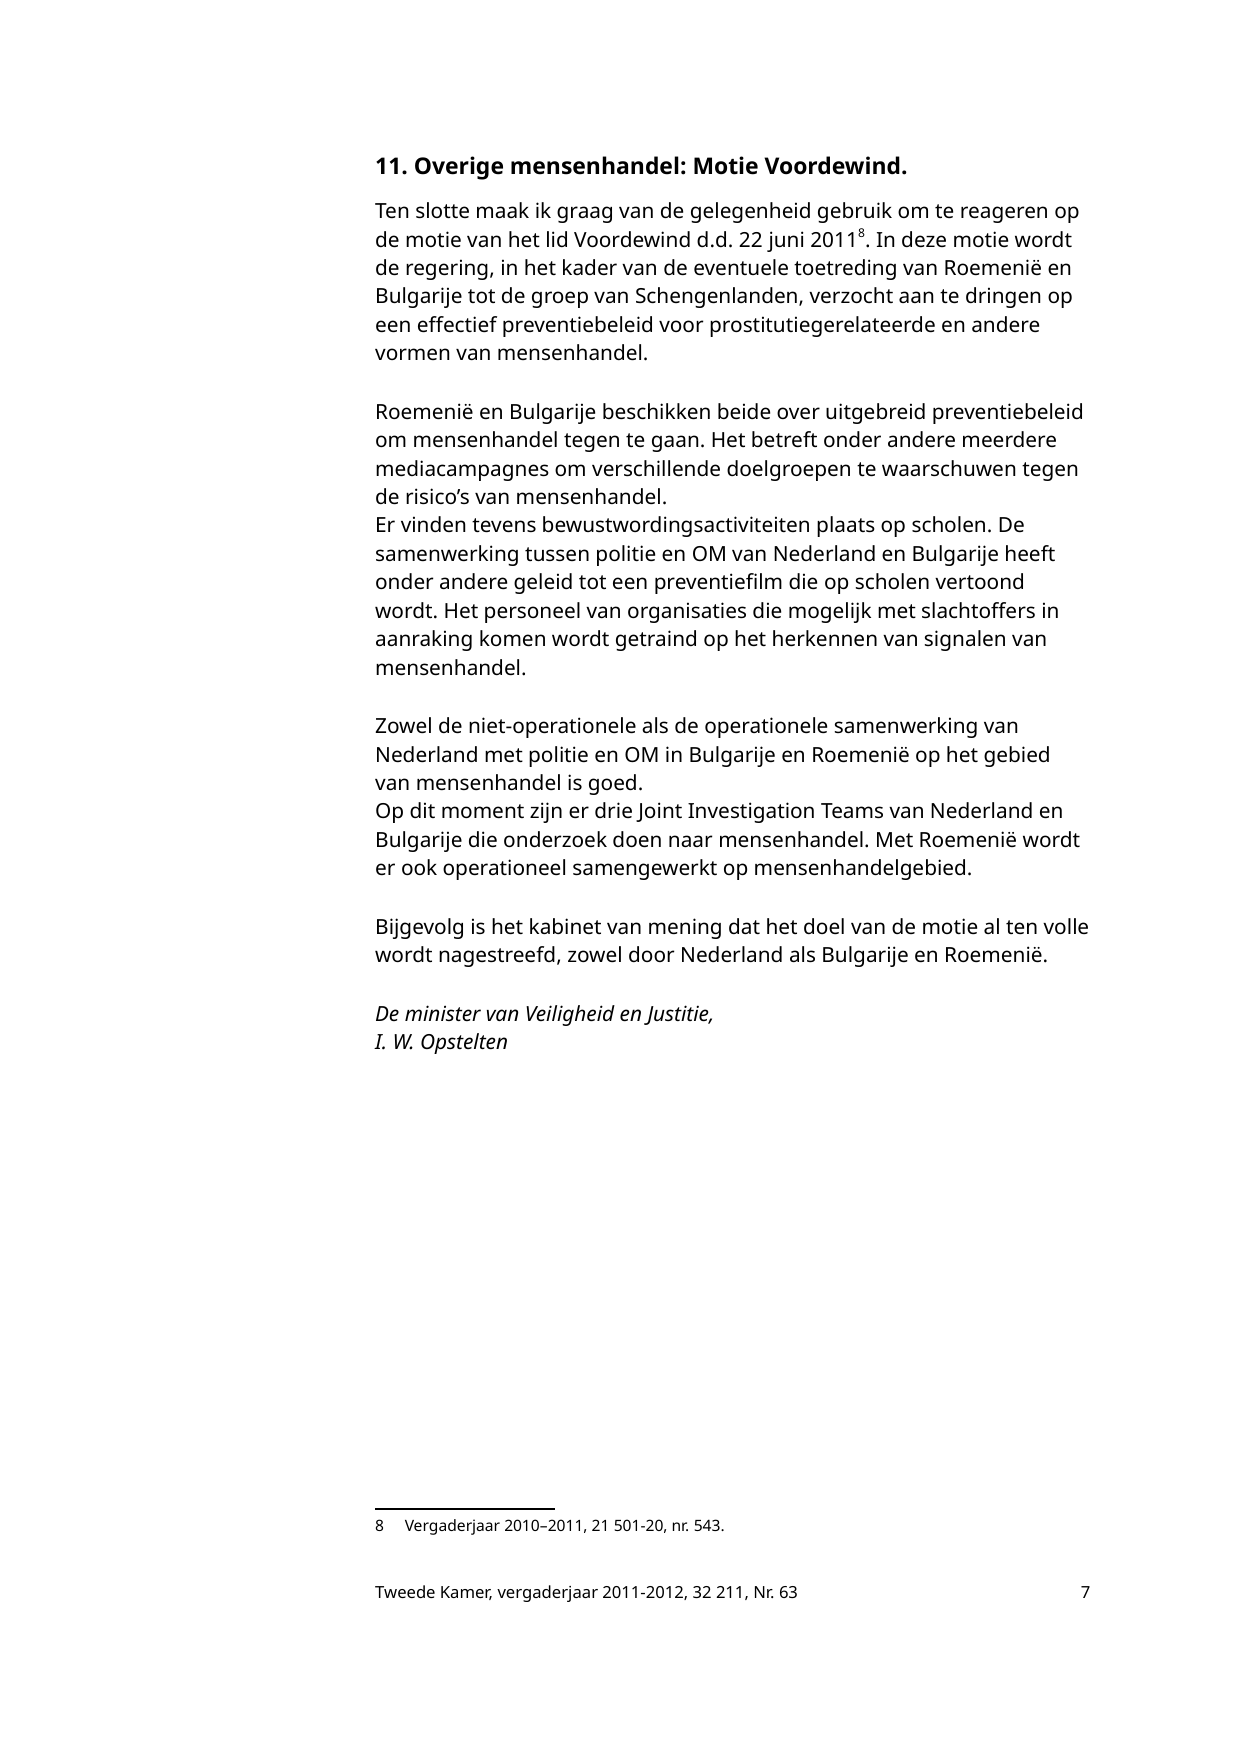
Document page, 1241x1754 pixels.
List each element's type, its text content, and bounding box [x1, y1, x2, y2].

text De minister van Veiligheid en Justitie, [375, 999, 1090, 1027]
text Er vinden tevens bewustwordingsactiviteiten plaats op scholen. De samenwerking tussen politie en OM van Nederland en Bulgarije heeft onder andere geleid tot een preventiefilm die op scholen vertoond wordt. Het personeel van organisaties die mogelijk met slachtoffers in aanraking komen wordt getraind op het herkennen van signalen van mensenhandel. [375, 511, 1090, 681]
text Ten slotte maak ik graag van de gelegenheid gebruik om te reageren op de motie van het lid Voordewind d.d. 22 juni 2011. In deze motie wordt de regering, in het kader van de eventuele toetreding van Roemenië en Bulgarije tot de groep van Schengenlanden, verzocht aan te dringen op een effectief preventiebeleid voor prostitutiegerelateerde en andere vormen van mensenhandel. [375, 196, 1090, 367]
text Bijgevolg is het kabinet van mening dat het doel van de motie al ten volle wordt nagestreefd, zowel door Nederland als Bulgarije en Roemenië. [375, 912, 1090, 969]
subtitle 11. Overige mensenhandel: Motie Voordewind. [375, 150, 1090, 181]
text Roemenië en Bulgarije beschikken beide over uitgebreid preventiebeleid om mensenhandel tegen te gaan. Het betreft onder andere meerdere mediacampagnes om verschillende doelgroepen te waarschuwen tegen de risico’s van mensenhandel. [375, 397, 1090, 511]
text Op dit moment zijn er drie Joint Investigation Teams van Nederland en Bulgarije die onderzoek doen naar mensenhandel. Met Roemenië wordt er ook operationeel samengewerkt op mensenhandelgebied. [375, 797, 1090, 882]
text Zowel de niet-operationele als de operationele samenwerking van Nederland met politie en OM in Bulgarije en Roemenië op het gebied van mensenhandel is goed. [375, 711, 1090, 797]
text I. W. Opstelten [375, 1027, 1090, 1056]
text Vergaderjaar 2010–2011, 21 501-20, nr. 543. [375, 1508, 1090, 1536]
